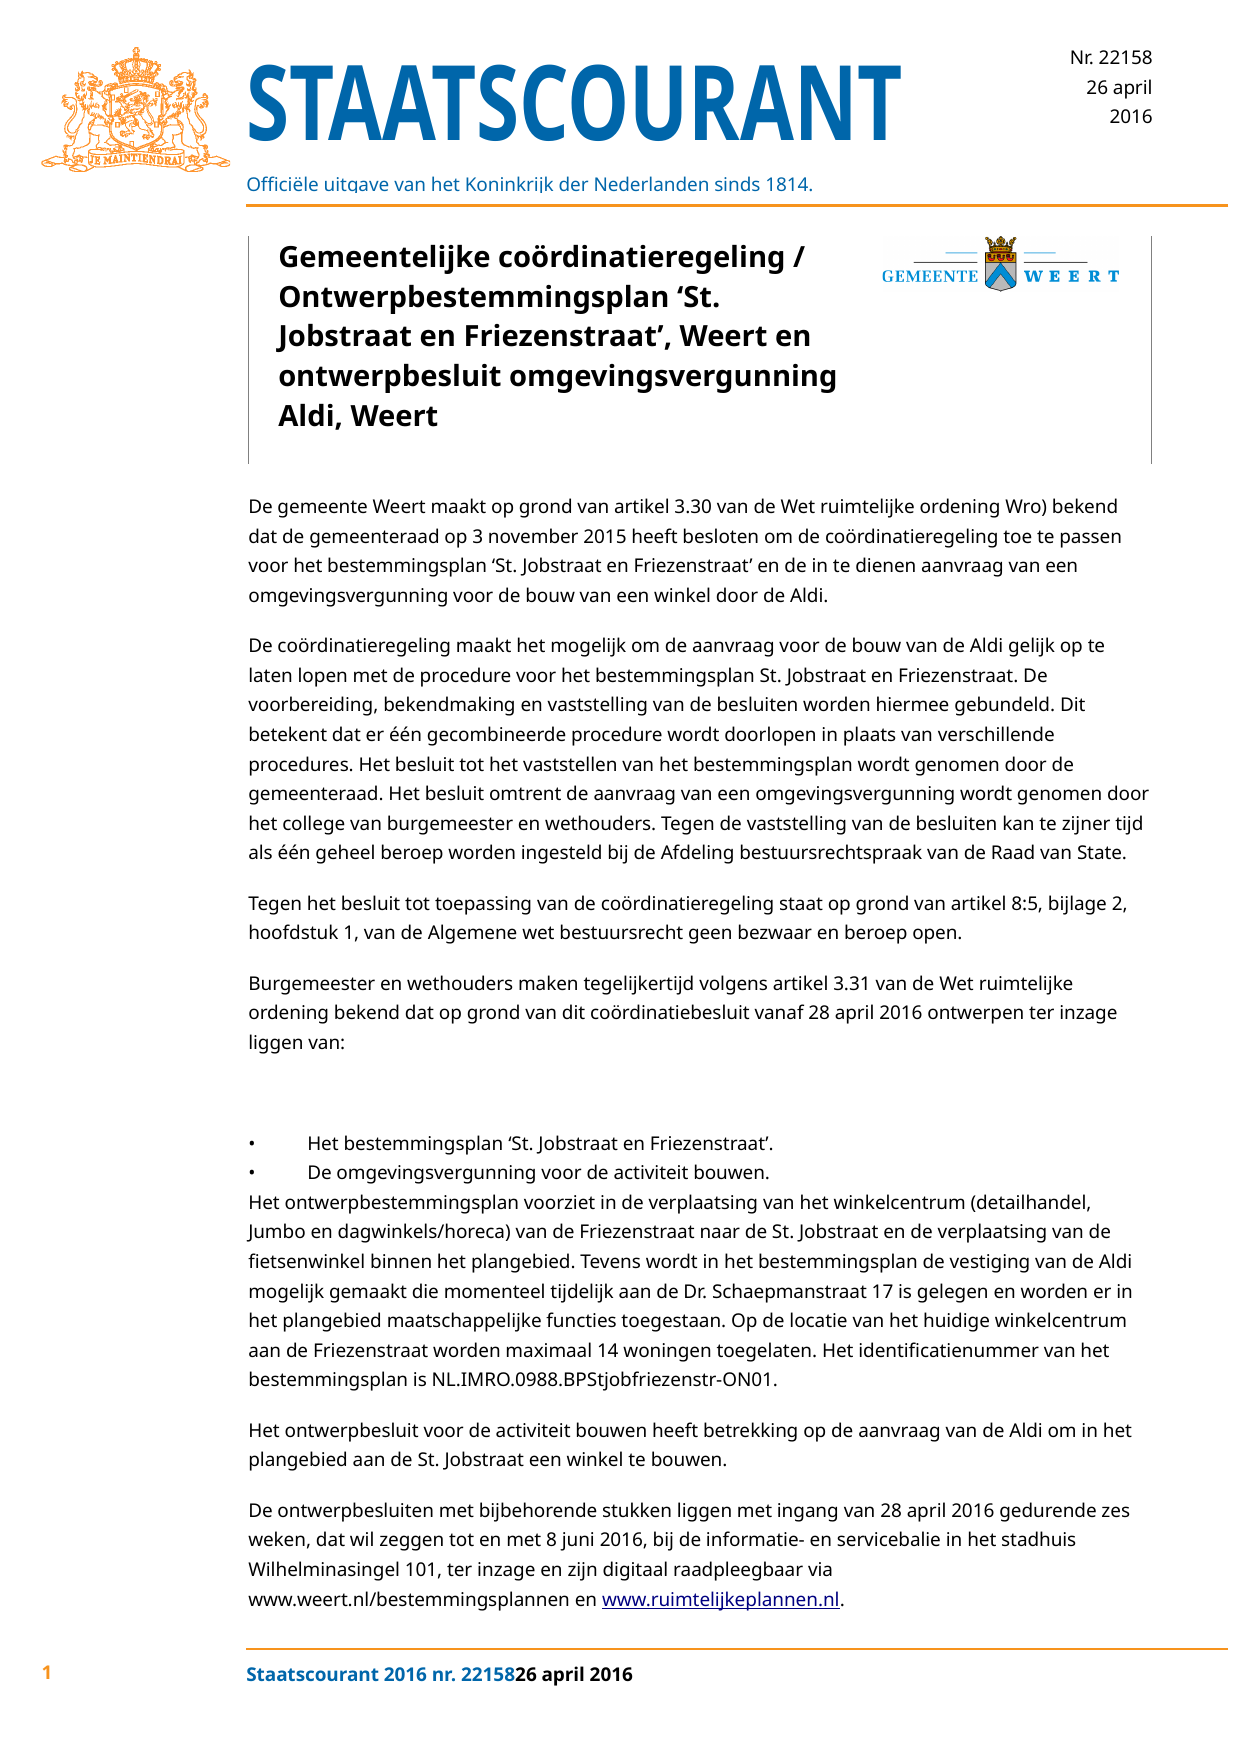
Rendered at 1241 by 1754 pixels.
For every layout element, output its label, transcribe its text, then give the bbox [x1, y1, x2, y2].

list De omgevingsvergunning voor de activiteit bouwen. [248, 1159, 1152, 1185]
picture [882, 236, 1119, 292]
text Het ontwerpbesluit voor de activiteit bouwen heeft betrekking op de aanvraag van de Aldi om in het plangebied aan de St. Jobstraat een winkel te bouwen. [248, 1417, 1152, 1472]
text Burgemeester en wethouders maken tegelijkertijd volgens artikel 3.31 van de Wet ruimtelijke ordening bekend dat op grond van dit coördinatiebesluit vanaf 28 april 2016 ontwerpen ter inzage liggen van: [248, 970, 1152, 1055]
text Tegen het besluit tot toepassing van de coördinatieregeling staat op grond van artikel 8:5, bijlage 2, hoofdstuk 1, van de Algemene wet bestuursrecht geen bezwaar en beroep open. [248, 890, 1152, 945]
text De gemeente Weert maakt op grond van artikel 3.30 van de Wet ruimtelijke ordening Wro) bekend dat de gemeenteraad op 3 november 2015 heeft besloten om de coördinatieregeling toe te passen voor het bestemmingsplan ‘St. Jobstraat en Friezenstraat’ en de in te dienen aanvraag van een omgevingsvergunning voor de bouw van een winkel door de Aldi. [248, 493, 1152, 608]
text De ontwerpbesluiten met bijbehorende stukken liggen met ingang van 28 april 2016 gedurende zes weken, dat wil zeggen tot en met 8 juni 2016, bij de informatie- en servicebalie in het stadhuis Wilhelminasingel 101, ter inzage en zijn digitaal raadpleegbaar via www.weert.nl/bestemmingsplannen en www.ruimtelijkeplannen.nl. [248, 1497, 1152, 1612]
picture [41, 47, 231, 172]
text Het ontwerpbestemmingsplan voorziet in de verplaatsing van het winkelcentrum (detailhandel, Jumbo en dagwinkels/horeca) van de Friezenstraat naar de St. Jobstraat en de verplaatsing van de fietsenwinkel binnen het plangebied. Tevens wordt in het bestemmingsplan de vestiging van de Aldi mogelijk gemaakt die momenteel tijdelijk aan de Dr. Schaepmanstraat 17 is gelegen en worden er in het plangebied maatschappelijke functies toegestaan. Op de locatie van het huidige winkelcentrum aan de Friezenstraat worden maximaal 14 woningen toegelaten. Het identificatienummer van het bestemmingsplan is NL.IMRO.0988.BPStjobfriezenstr-ON01. [248, 1189, 1152, 1392]
table_header Gemeentelijke coördinatieregeling / Ontwerpbestemmingsplan ‘St. Jobstraat en Friezenstraat’, Weert en ontwerpbesluit omgevingsvergunning Aldi, Weert [249, 236, 850, 464]
text De coördinatieregeling maakt het mogelijk om de aanvraag voor de bouw van de Aldi gelijk op te laten lopen met de procedure voor het bestemmingsplan St. Jobstraat en Friezenstraat. De voorbereiding, bekendmaking en vaststelling van de besluiten worden hiermee gebundeld. Dit betekent dat er één gecombineerde procedure wordt doorlopen in plaats van verschillende procedures. Het besluit tot het vaststellen van het bestemmingsplan wordt genomen door de gemeenteraad. Het besluit omtrent de aanvraag van een omgevingsvergunning wordt genomen door het college van burgemeester en wethouders. Tegen de vaststelling van de besluiten kan te zijner tijd als één geheel beroep worden ingesteld bij de Afdeling bestuursrechtspraak van de Raad van State. [248, 632, 1152, 865]
list Het bestemmingsplan ‘St. Jobstraat en Friezenstraat’. [248, 1130, 1152, 1156]
table_header [850, 236, 1151, 464]
